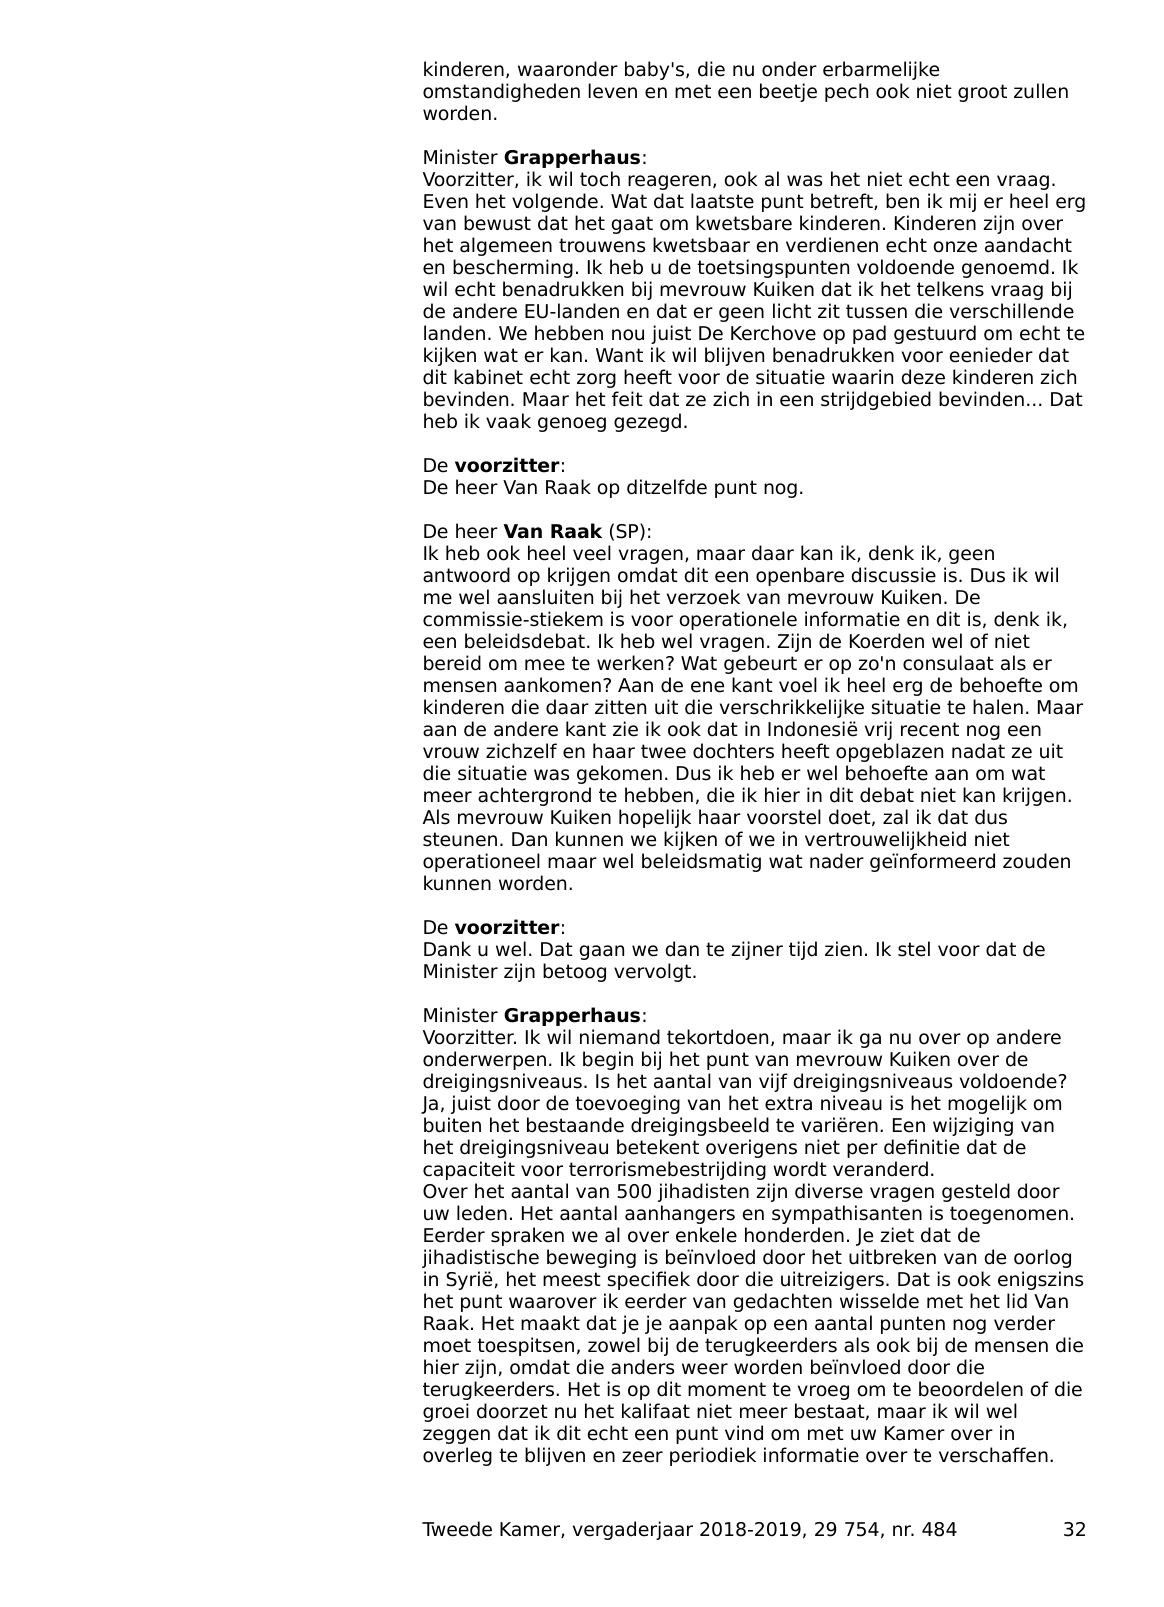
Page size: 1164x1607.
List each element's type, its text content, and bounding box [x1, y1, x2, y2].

text De heer Van Raak (SP): [422, 521, 1087, 543]
text Minister Grapperhaus: [422, 1005, 1087, 1027]
text Dank u wel. Dat gaan we dan te zijner tijd zien. Ik stel voor dat de Minister zijn betoog vervolgt. [422, 939, 1087, 983]
text Voorzitter. Ik wil niemand tekortdoen, maar ik ga nu over op andere onderwerpen. Ik begin bij het punt van mevrouw Kuiken over de dreigingsniveaus. Is het aantal van vijf dreigingsniveaus voldoende? Ja, juist door de toevoeging van het extra niveau is het mogelijk om buiten het bestaande dreigingsbeeld te variëren. Een wijziging van het dreigingsniveau betekent overigens niet per definitie dat de capaciteit voor terrorismebestrijding wordt veranderd. [422, 1027, 1087, 1181]
text kinderen, waaronder baby's, die nu onder erbarmelijke omstandigheden leven en met een beetje pech ook niet groot zullen worden. [422, 59, 1087, 125]
text Over het aantal van 500 jihadisten zijn diverse vragen gesteld door uw leden. Het aantal aanhangers en sympathisanten is toegenomen. Eerder spraken we al over enkele honderden. Je ziet dat de jihadistische beweging is beïnvloed door het uitbreken van de oorlog in Syrië, het meest specifiek door die uitreizigers. Dat is ook enigszins het punt waarover ik eerder van gedachten wisselde met het lid Van Raak. Het maakt dat je je aanpak op een aantal punten nog verder moet toespitsen, zowel bij de terugkeerders als ook bij de mensen die hier zijn, omdat die anders weer worden beïnvloed door die terugkeerders. Het is op dit moment te vroeg om te beoordelen of die groei doorzet nu het kalifaat niet meer bestaat, maar ik wil wel zeggen dat ik dit echt een punt vind om met uw Kamer over in overleg te blijven en zeer periodiek informatie over te verschaffen. [422, 1181, 1087, 1467]
text Voorzitter, ik wil toch reageren, ook al was het niet echt een vraag. Even het volgende. Wat dat laatste punt betreft, ben ik mij er heel erg van bewust dat het gaat om kwetsbare kinderen. Kinderen zijn over het algemeen trouwens kwetsbaar en verdienen echt onze aandacht en bescherming. Ik heb u de toetsingspunten voldoende genoemd. Ik wil echt benadrukken bij mevrouw Kuiken dat ik het telkens vraag bij de andere EU-landen en dat er geen licht zit tussen die verschillende landen. We hebben nou juist De Kerchove op pad gestuurd om echt te kijken wat er kan. Want ik wil blijven benadrukken voor eenieder dat dit kabinet echt zorg heeft voor de situatie waarin deze kinderen zich bevinden. Maar het feit dat ze zich in een strijdgebied bevinden... Dat heb ik vaak genoeg gezegd. [422, 169, 1087, 433]
text De voorzitter: [422, 455, 1087, 477]
text Ik heb ook heel veel vragen, maar daar kan ik, denk ik, geen antwoord op krijgen omdat dit een openbare discussie is. Dus ik wil me wel aansluiten bij het verzoek van mevrouw Kuiken. De commissie-stiekem is voor operationele informatie en dit is, denk ik, een beleidsdebat. Ik heb wel vragen. Zijn de Koerden wel of niet bereid om mee te werken? Wat gebeurt er op zo'n consulaat als er mensen aankomen? Aan de ene kant voel ik heel erg de behoefte om kinderen die daar zitten uit die verschrikkelijke situatie te halen. Maar aan de andere kant zie ik ook dat in Indonesië vrij recent nog een vrouw zichzelf en haar twee dochters heeft opgeblazen nadat ze uit die situatie was gekomen. Dus ik heb er wel behoefte aan om wat meer achtergrond te hebben, die ik hier in dit debat niet kan krijgen. Als mevrouw Kuiken hopelijk haar voorstel doet, zal ik dat dus steunen. Dan kunnen we kijken of we in vertrouwelijkheid niet operationeel maar wel beleidsmatig wat nader geïnformeerd zouden kunnen worden. [422, 543, 1087, 895]
text De voorzitter: [422, 917, 1087, 939]
text De heer Van Raak op ditzelfde punt nog. [422, 477, 1087, 499]
text Minister Grapperhaus: [422, 147, 1087, 169]
